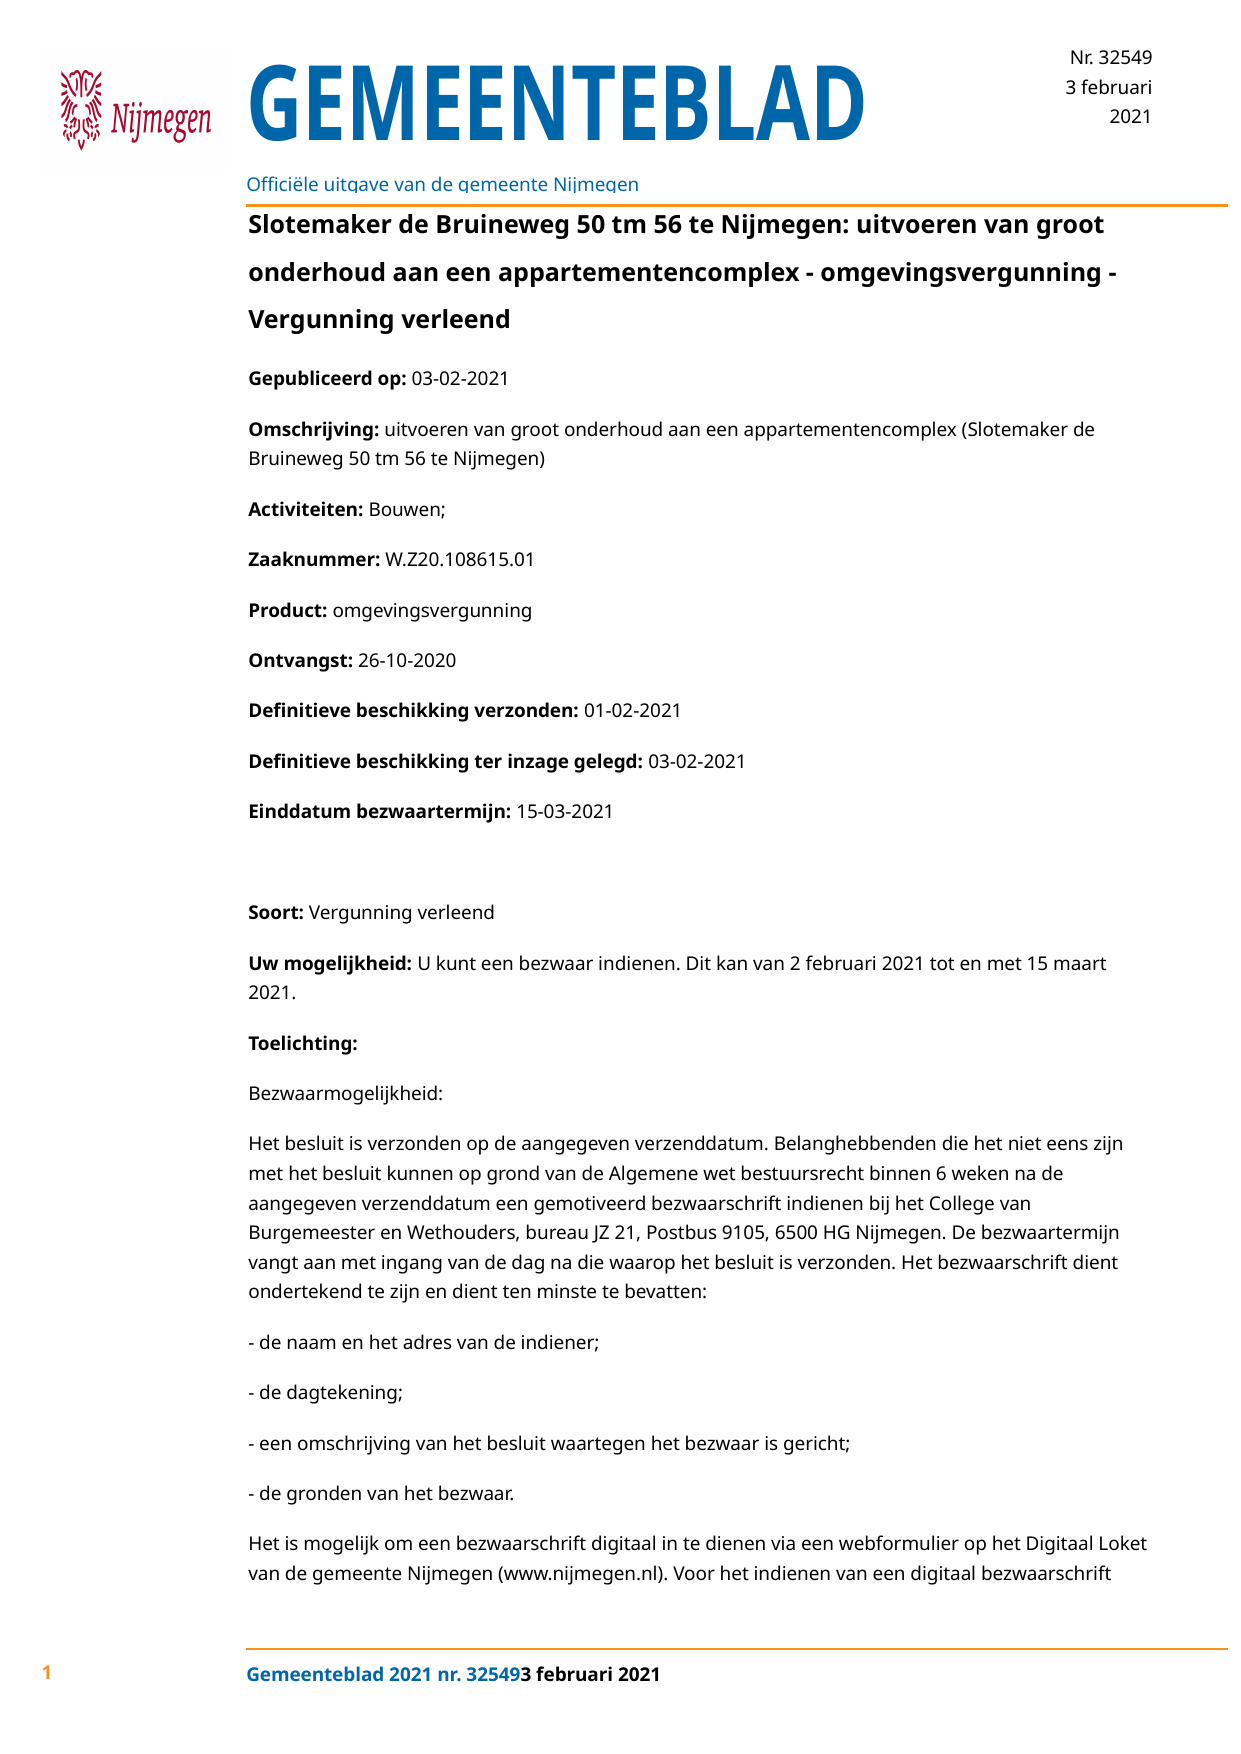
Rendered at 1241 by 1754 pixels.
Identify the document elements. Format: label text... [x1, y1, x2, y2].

text Toelichting: [248, 1030, 1152, 1055]
text Soort: Vergunning verleend [248, 899, 1152, 925]
text - de gronden van het bezwaar. [248, 1480, 1152, 1506]
text Het besluit is verzonden op de aangegeven verzenddatum. Belanghebbenden die het niet eens zijn met het besluit kunnen op grond van de Algemene wet bestuursrecht binnen 6 weken na de aangegeven verzenddatum een gemotiveerd bezwaarschrift indienen bij het College van Burgemeester en Wethouders, bureau JZ 21, Postbus 9105, 6500 HG Nijmegen. De bezwaartermijn vangt aan met ingang van de dag na die waarop het besluit is verzonden. Het bezwaarschrift dient ondertekend te zijn en dient ten minste te bevatten: [248, 1131, 1152, 1304]
text Het is mogelijk om een bezwaarschrift digitaal in te dienen via een webformulier op het Digitaal Loket van de gemeente Nijmegen (www.nijmegen.nl). Voor het indienen van een digitaal bezwaarschrift [248, 1531, 1152, 1586]
picture [41, 47, 231, 172]
text - een omschrijving van het besluit waartegen het bezwaar is gericht; [248, 1430, 1152, 1455]
text Zaaknummer: W.Z20.108615.01 [248, 546, 1152, 572]
text Einddatum bezwaartermijn: 15-03-2021 [248, 798, 1152, 824]
text Ontvangst: 26-10-2020 [248, 647, 1152, 673]
text Bezwaarmogelijkheid: [248, 1080, 1152, 1106]
text Activiteiten: Bouwen; [248, 496, 1152, 522]
text Omschrijving: uitvoeren van groot onderhoud aan een appartementencomplex (Slotemaker de Bruineweg 50 tm 56 te Nijmegen) [248, 416, 1152, 471]
text Definitieve beschikking ter inzage gelegd: 03-02-2021 [248, 748, 1152, 774]
text Definitieve beschikking verzonden: 01-02-2021 [248, 698, 1152, 723]
text - de naam en het adres van de indiener; [248, 1329, 1152, 1354]
text Uw mogelijkheid: U kunt een bezwaar indienen. Dit kan van 2 februari 2021 tot en met 15 maart 2021. [248, 950, 1152, 1005]
text Gepubliceerd op: 03-02-2021 [248, 366, 1152, 391]
text Slotemaker de Bruineweg 50 tm 56 te Nijmegen: uitvoeren van groot onderhoud aan een appartementencomplex - omgevingsvergunning - Vergunning verleend [248, 207, 1152, 336]
text - de dagtekening; [248, 1379, 1152, 1405]
text Product: omgevingsvergunning [248, 597, 1152, 622]
